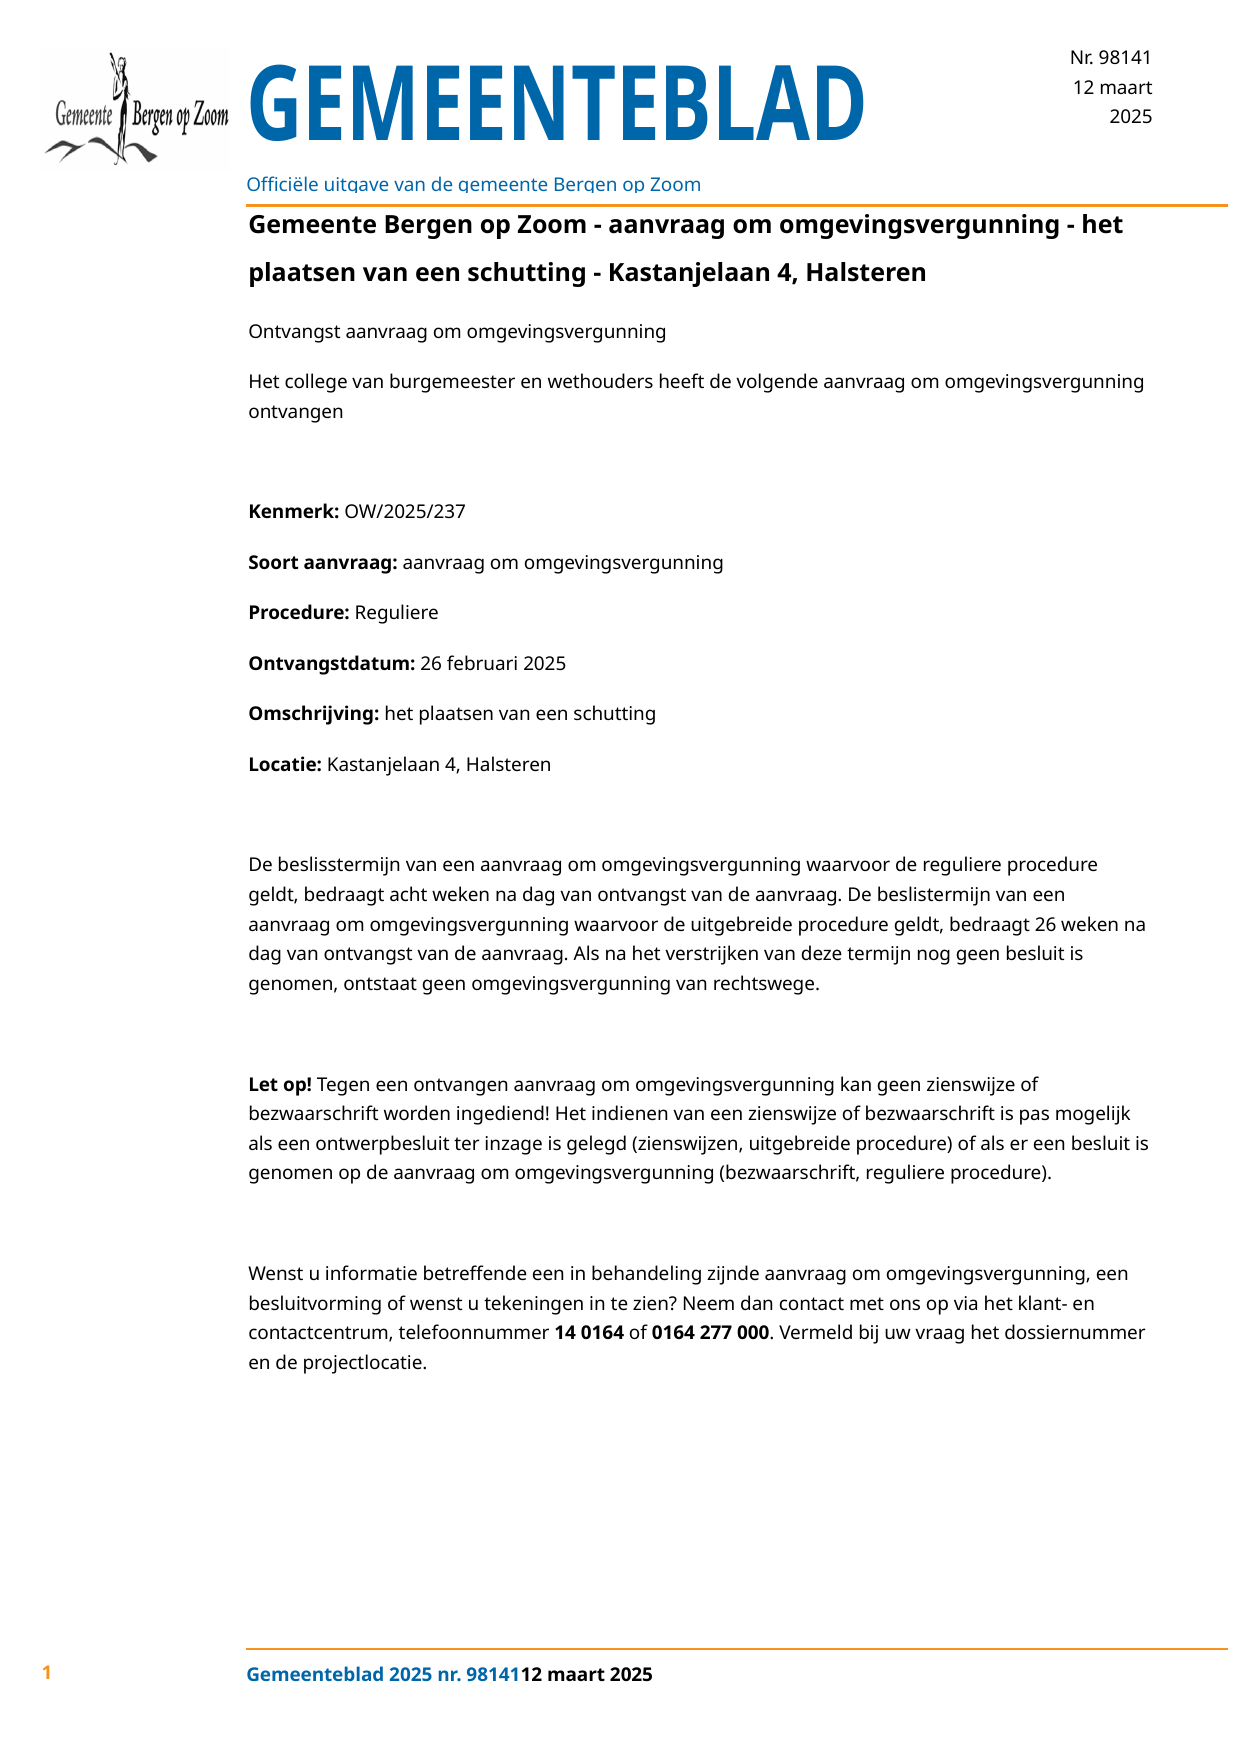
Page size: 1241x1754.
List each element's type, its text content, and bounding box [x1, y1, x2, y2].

text De beslisstermijn van een aanvraag om omgevingsvergunning waarvoor de reguliere procedure geldt, bedraagt acht weken na dag van ontvangst van de aanvraag. De beslistermijn van een aanvraag om omgevingsvergunning waarvoor de uitgebreide procedure geldt, bedraagt 26 weken na dag van ontvangst van de aanvraag. Als na het verstrijken van deze termijn nog geen besluit is genomen, ontstaat geen omgevingsvergunning van rechtswege. [248, 852, 1152, 996]
text Procedure: Reguliere [248, 599, 1152, 625]
text Wenst u informatie betreffende een in behandeling zijnde aanvraag om omgevingsvergunning, een besluitvorming of wenst u tekeningen in te zien? Neem dan contact met ons op via het klant- en contactcentrum, telefoonnummer 14 0164 of 0164 277 000. Vermeld bij uw vraag het dossiernummer en de projectlocatie. [248, 1260, 1152, 1375]
text Ontvangst aanvraag om omgevingsvergunning [248, 318, 1152, 344]
text Kenmerk: OW/2025/237 [248, 499, 1152, 524]
text Let op! Tegen een ontvangen aanvraag om omgevingsvergunning kan geen zienswijze of bezwaarschrift worden ingediend! Het indienen van een zienswijze of bezwaarschrift is pas mogelijk als een ontwerpbesluit ter inzage is gelegd (zienswijzen, uitgebreide procedure) of als er een besluit is genomen op de aanvraag om omgevingsvergunning (bezwaarschrift, reguliere procedure). [248, 1071, 1152, 1185]
text Omschrijving: het plaatsen van een schutting [248, 700, 1152, 726]
picture [41, 47, 231, 172]
text Ontvangstdatum: 26 februari 2025 [248, 650, 1152, 676]
text Locatie: Kastanjelaan 4, Halsteren [248, 751, 1152, 777]
text Soort aanvraag: aanvraag om omgevingsvergunning [248, 549, 1152, 575]
text Het college van burgemeester en wethouders heeft de volgende aanvraag om omgevingsvergunning ontvangen [248, 368, 1152, 424]
text Gemeente Bergen op Zoom - aanvraag om omgevingsvergunning - het plaatsen van een schutting - Kastanjelaan 4, Halsteren [248, 207, 1152, 288]
